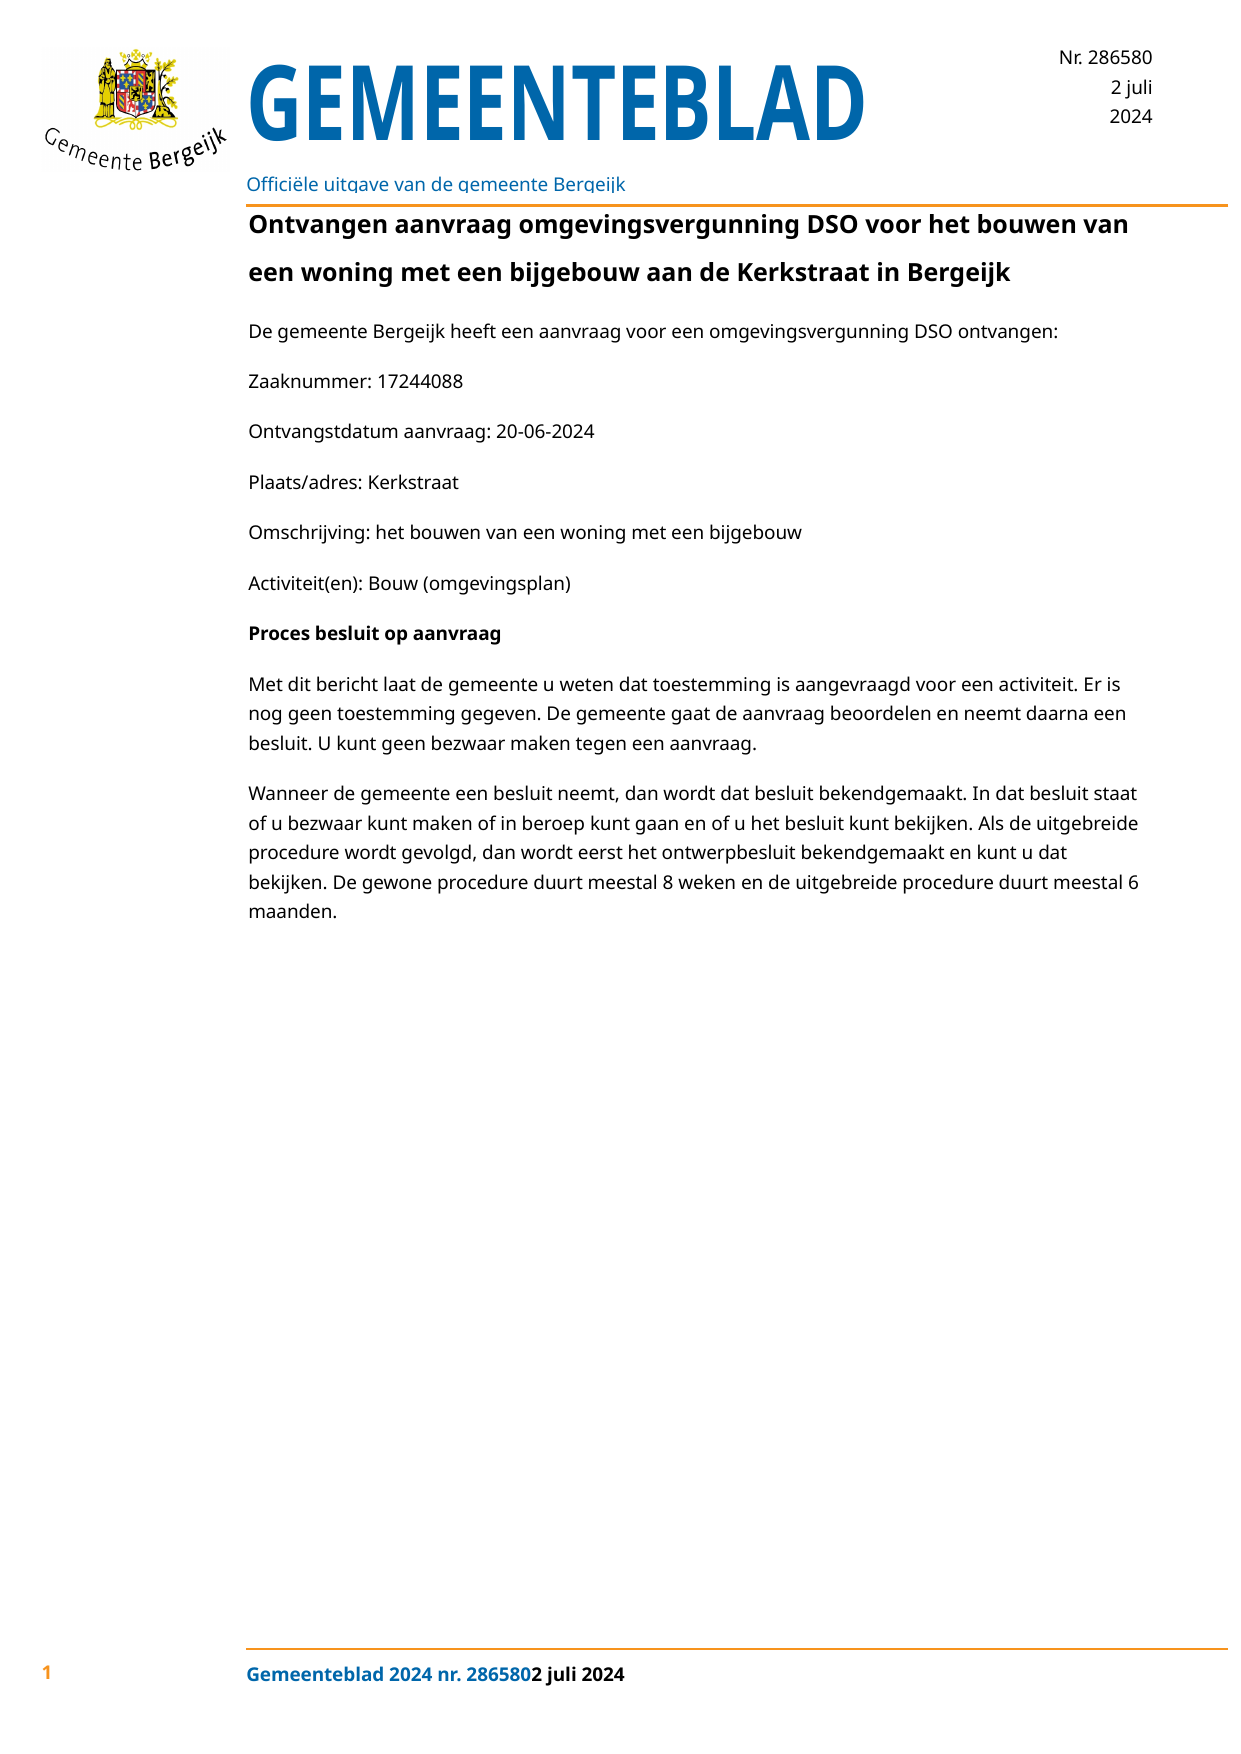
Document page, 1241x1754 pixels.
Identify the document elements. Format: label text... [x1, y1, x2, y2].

text Wanneer de gemeente een besluit neemt, dan wordt dat besluit bekendgemaakt. In dat besluit staat of u bezwaar kunt maken of in beroep kunt gaan en of u het besluit kunt bekijken. Als de uitgebreide procedure wordt gevolgd, dan wordt eerst het ontwerpbesluit bekendgemaakt en kunt u dat bekijken. De gewone procedure duurt meestal 8 weken en de uitgebreide procedure duurt meestal 6 maanden. [248, 780, 1152, 924]
text Plaats/adres: Kerkstraat [248, 469, 1152, 495]
text Activiteit(en): Bouw (omgevingsplan) [248, 570, 1152, 596]
text De gemeente Bergeijk heeft een aanvraag voor een omgevingsvergunning DSO ontvangen: [248, 318, 1152, 344]
text Omschrijving: het bouwen van een woning met een bijgebouw [248, 519, 1152, 545]
text Ontvangstdatum aanvraag: 20-06-2024 [248, 419, 1152, 444]
text Proces besluit op aanvraag [248, 620, 1152, 646]
text Ontvangen aanvraag omgevingsvergunning DSO voor het bouwen van een woning met een bijgebouw aan de Kerkstraat in Bergeijk [248, 207, 1152, 288]
text Zaaknummer: 17244088 [248, 368, 1152, 394]
picture [41, 47, 231, 172]
text Met dit bericht laat de gemeente u weten dat toestemming is aangevraagd voor een activiteit. Er is nog geen toestemming gegeven. De gemeente gaat de aanvraag beoordelen en neemt daarna een besluit. U kunt geen bezwaar maken tegen een aanvraag. [248, 671, 1152, 756]
